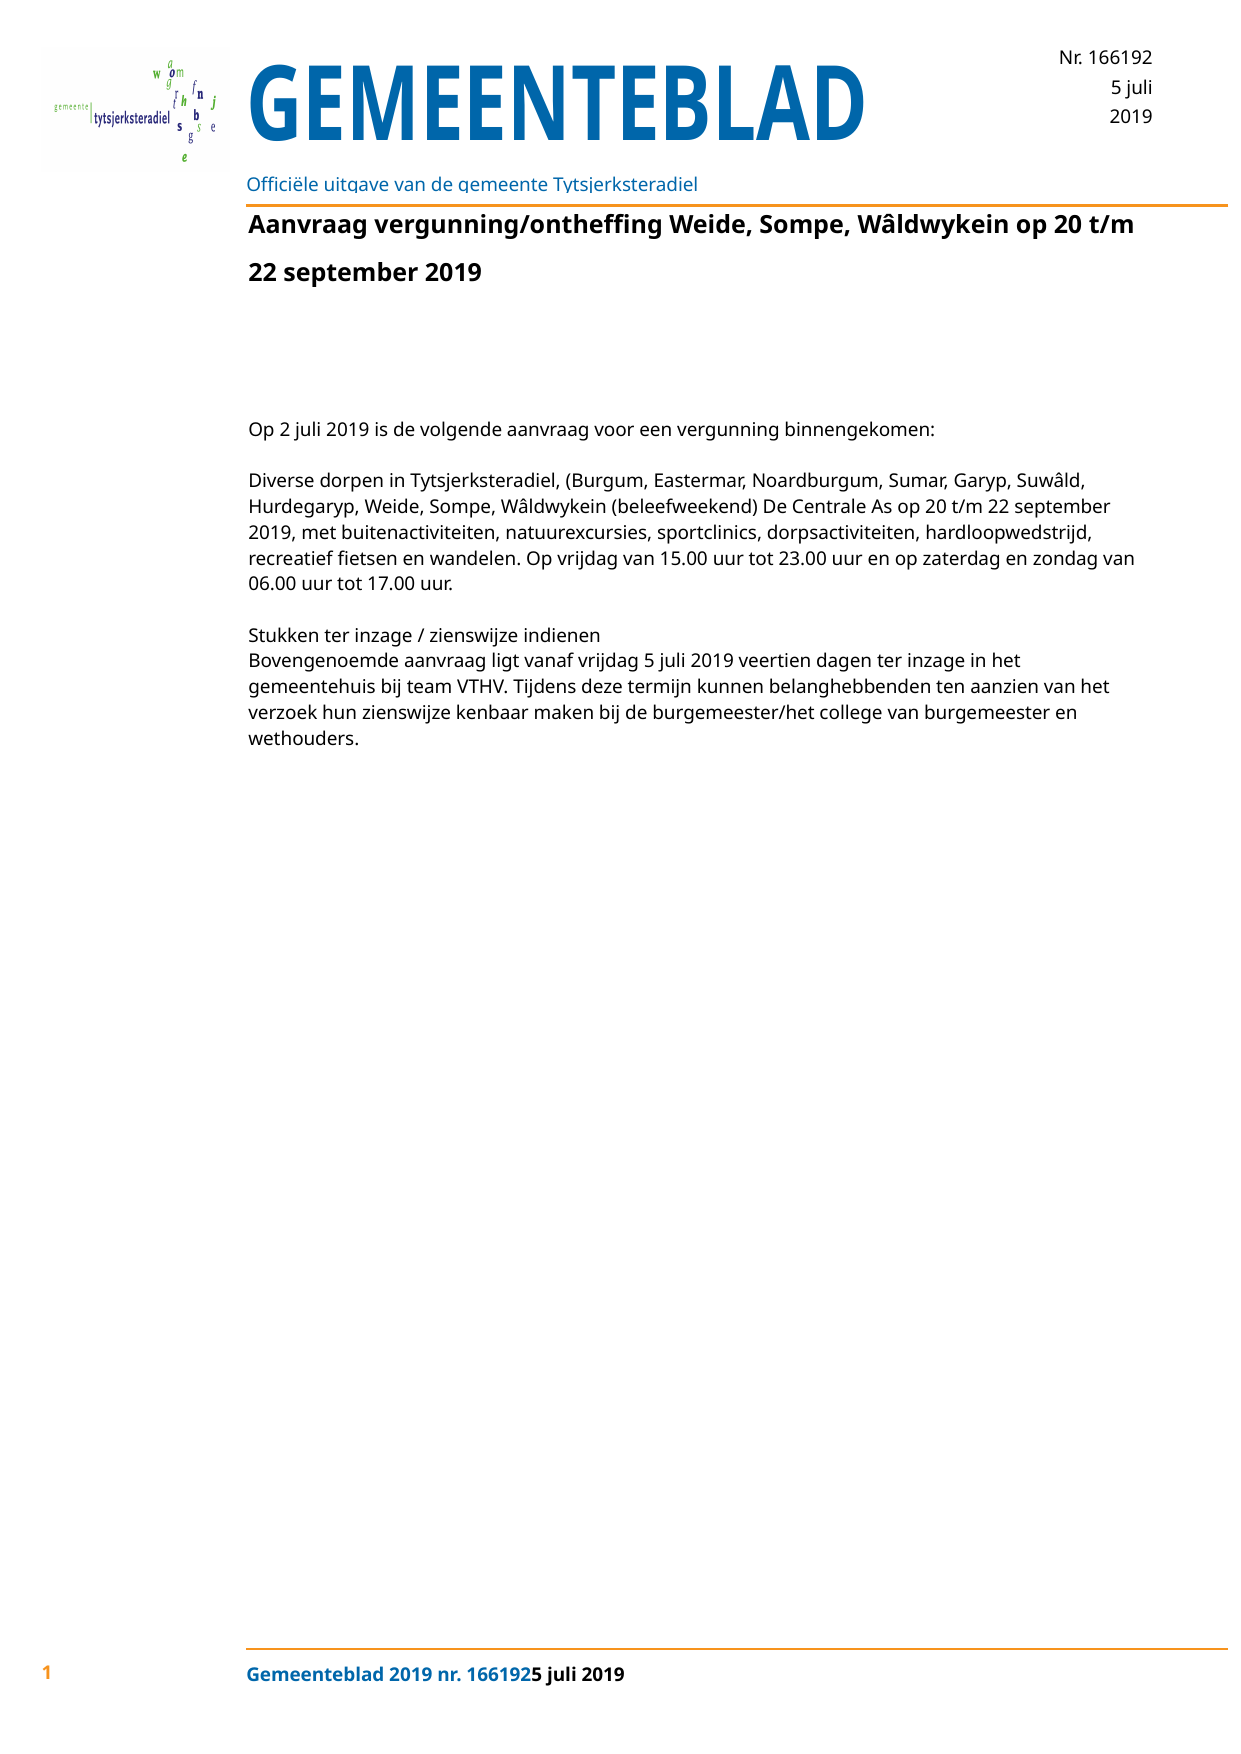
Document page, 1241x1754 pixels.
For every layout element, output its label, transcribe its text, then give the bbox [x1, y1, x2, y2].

text Aanvraag vergunning/ontheffing Weide, Sompe, Wâldwykein op 20 t/m 22 september 2019 [248, 207, 1152, 288]
text Stukken ter inzage / zienswijze indienen [248, 622, 1152, 648]
text Diverse dorpen in Tytsjerksteradiel, (Burgum, Eastermar, Noardburgum, Sumar, Garyp, Suwâld, Hurdegaryp, Weide, Sompe, Wâldwykein (beleefweekend) De Centrale As op 20 t/m 22 september 2019, met buitenactiviteiten, natuurexcursies, sportclinics, dorpsactiviteiten, hardloopwedstrijd, recreatief fietsen en wandelen. Op vrijdag van 15.00 uur tot 23.00 uur en op zaterdag en zondag van 06.00 uur tot 17.00 uur. [248, 468, 1152, 596]
text Bovengenoemde aanvraag ligt vanaf vrijdag 5 juli 2019 veertien dagen ter inzage in het gemeentehuis bij team VTHV. Tijdens deze termijn kunnen belanghebbenden ten aanzien van het verzoek hun zienswijze kenbaar maken bij de burgemeester/het college van burgemeester en wethouders. [248, 648, 1152, 751]
picture [41, 47, 231, 172]
text Op 2 juli 2019 is de volgende aanvraag voor een vergunning binnengekomen: [248, 416, 1152, 442]
